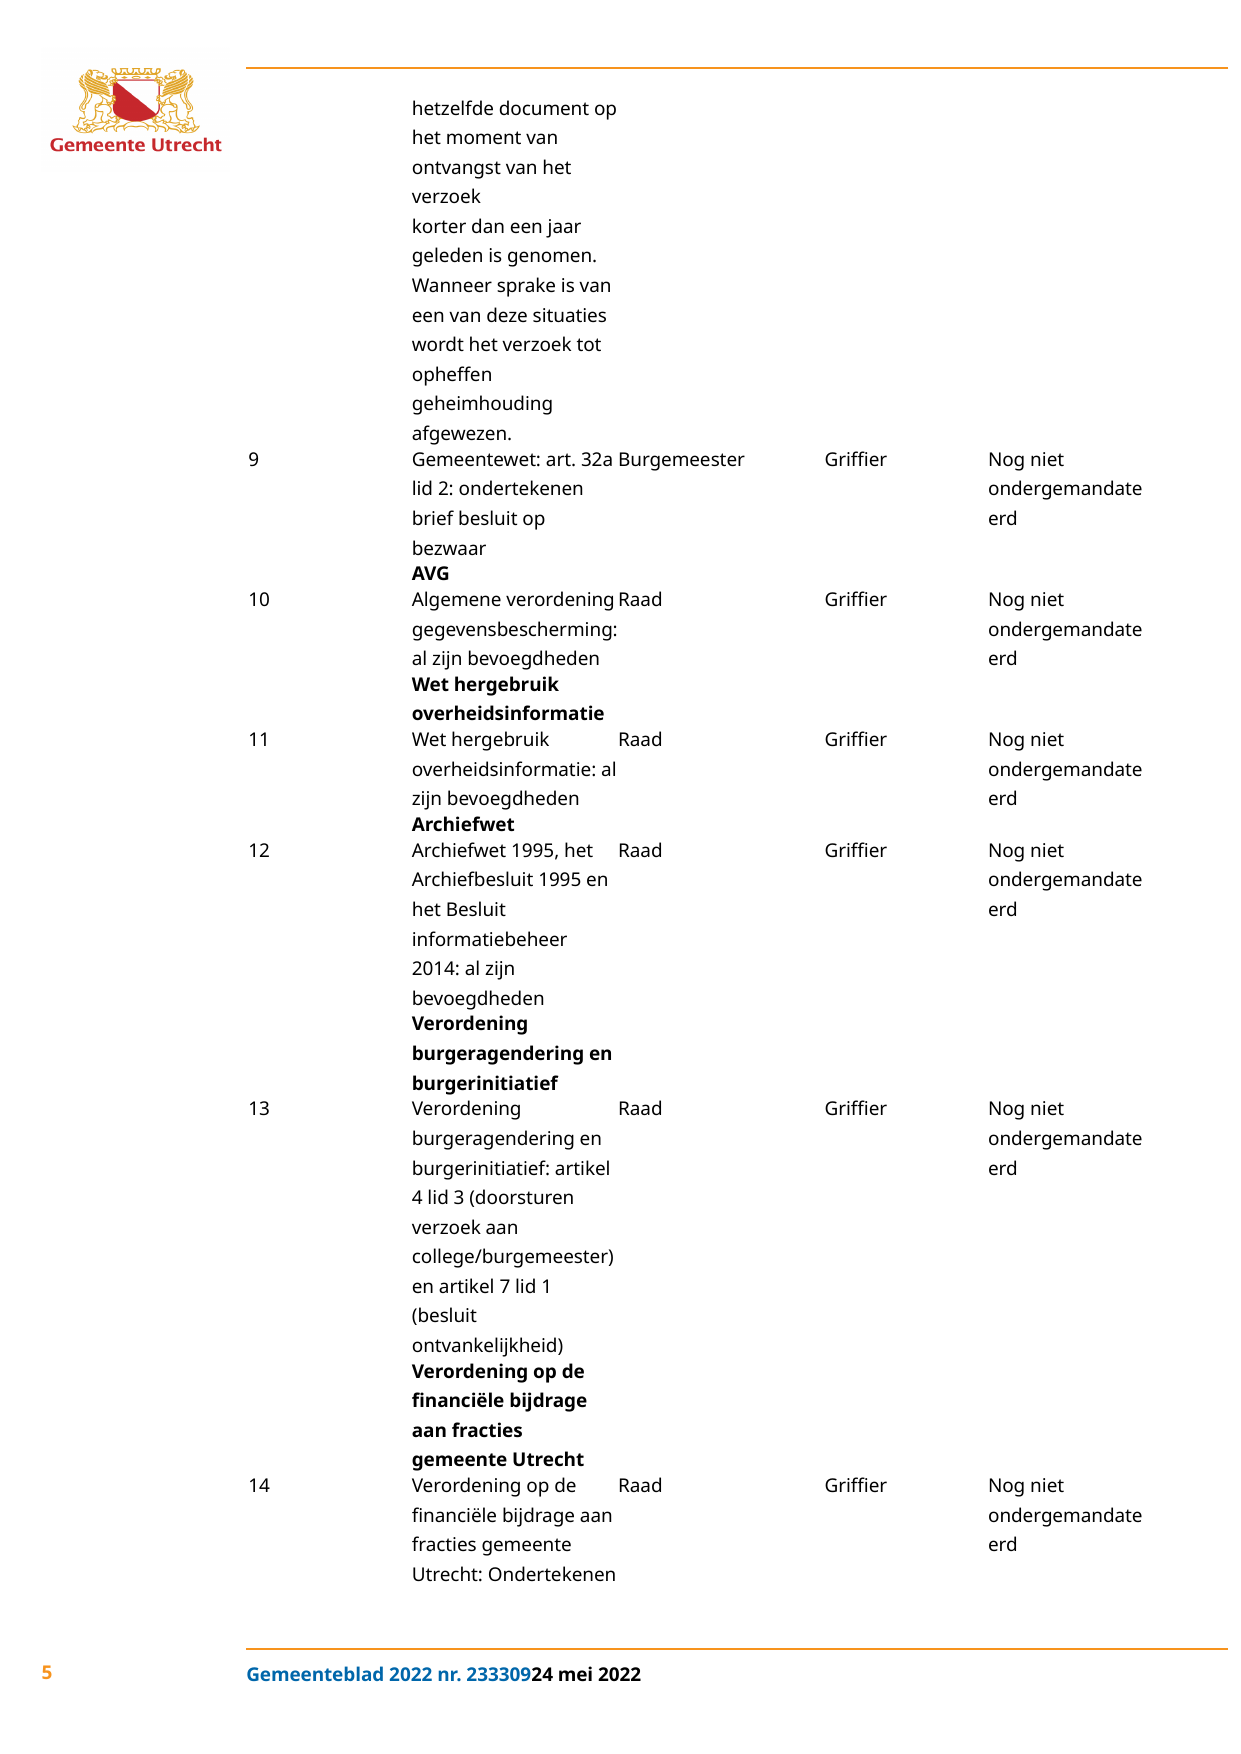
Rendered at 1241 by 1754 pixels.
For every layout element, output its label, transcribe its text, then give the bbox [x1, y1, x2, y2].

table_cell Verordening burgeragendering en burgerinitiatief: artikel 4 lid 3 (doorsturen verzoek aan college/burgemeester) en artikel 7 lid 1 (besluit ontvankelijkheid) [412, 1096, 618, 1358]
table_cell [988, 811, 1152, 837]
table_cell [988, 95, 1152, 446]
table_cell [824, 1358, 988, 1472]
table_cell Griffier [824, 837, 988, 1011]
table_cell Griffier [824, 726, 988, 811]
table_cell [248, 1358, 412, 1472]
table_cell [618, 95, 824, 446]
table_cell Griffier [824, 586, 988, 671]
table_cell Nog niet ondergemandateerd [988, 446, 1152, 560]
table_cell [618, 560, 824, 586]
table_cell Archiefwet 1995, het Archiefbesluit 1995 en het Besluit informatiebeheer 2014: al zijn bevoegdheden [412, 837, 618, 1011]
picture [41, 47, 231, 172]
table_cell Archiefwet [412, 811, 618, 837]
table_cell [248, 1011, 412, 1096]
table_cell Verordening burgeragendering en burgerinitiatief [412, 1011, 618, 1096]
table_cell [824, 811, 988, 837]
table_cell [824, 1011, 988, 1096]
table_cell Raad [618, 586, 824, 671]
table_cell 13 [248, 1096, 412, 1358]
table_cell 12 [248, 837, 412, 1011]
table_cell Nog niet ondergemandateerd [988, 1096, 1152, 1358]
table_cell [824, 671, 988, 726]
table_cell [988, 1011, 1152, 1096]
table_cell Raad [618, 1473, 824, 1587]
table_cell [248, 560, 412, 586]
table_cell [824, 560, 988, 586]
table_cell Griffier [824, 446, 988, 560]
table_cell 11 [248, 726, 412, 811]
table_cell Verordening op de financiële bijdrage aan fracties gemeente Utrecht [412, 1358, 618, 1472]
table_cell [618, 811, 824, 837]
table_cell 10 [248, 586, 412, 671]
table_cell hetzelfde document op het moment van ontvangst van het verzoek korter dan een jaar geleden is genomen. Wanneer sprake is van een van deze situaties wordt het verzoek tot opheffen geheimhouding afgewezen. [412, 95, 618, 446]
table_cell AVG [412, 560, 618, 586]
table_cell Griffier [824, 1473, 988, 1587]
table_cell Algemene verordening gegevensbescherming: al zijn bevoegdheden [412, 586, 618, 671]
table_cell [988, 671, 1152, 726]
table_cell [988, 1358, 1152, 1472]
table_cell 9 [248, 446, 412, 560]
table_cell [248, 95, 412, 446]
table_cell Nog niet ondergemandateerd [988, 586, 1152, 671]
table_cell Nog niet ondergemandateerd [988, 726, 1152, 811]
table_cell Raad [618, 726, 824, 811]
table_cell [618, 1011, 824, 1096]
table_cell [618, 1358, 824, 1472]
table_cell [618, 671, 824, 726]
table_cell Verordening op de financiële bijdrage aan fracties gemeente Utrecht: Ondertekenen [412, 1473, 618, 1587]
table_cell Nog niet ondergemandateerd [988, 1473, 1152, 1587]
table_cell Burgemeester [618, 446, 824, 560]
table_cell Raad [618, 1096, 824, 1358]
table_cell Wet hergebruik overheidsinformatie [412, 671, 618, 726]
table_cell Nog niet ondergemandateerd [988, 837, 1152, 1011]
table_cell Raad [618, 837, 824, 1011]
table_cell [248, 811, 412, 837]
table_cell 14 [248, 1473, 412, 1587]
table_cell [248, 671, 412, 726]
table_cell [824, 95, 988, 446]
table_cell Wet hergebruik overheidsinformatie: al zijn bevoegdheden [412, 726, 618, 811]
table_cell [988, 560, 1152, 586]
table_cell Gemeentewet: art. 32a lid 2: ondertekenen brief besluit op bezwaar [412, 446, 618, 560]
table_cell Griffier [824, 1096, 988, 1358]
